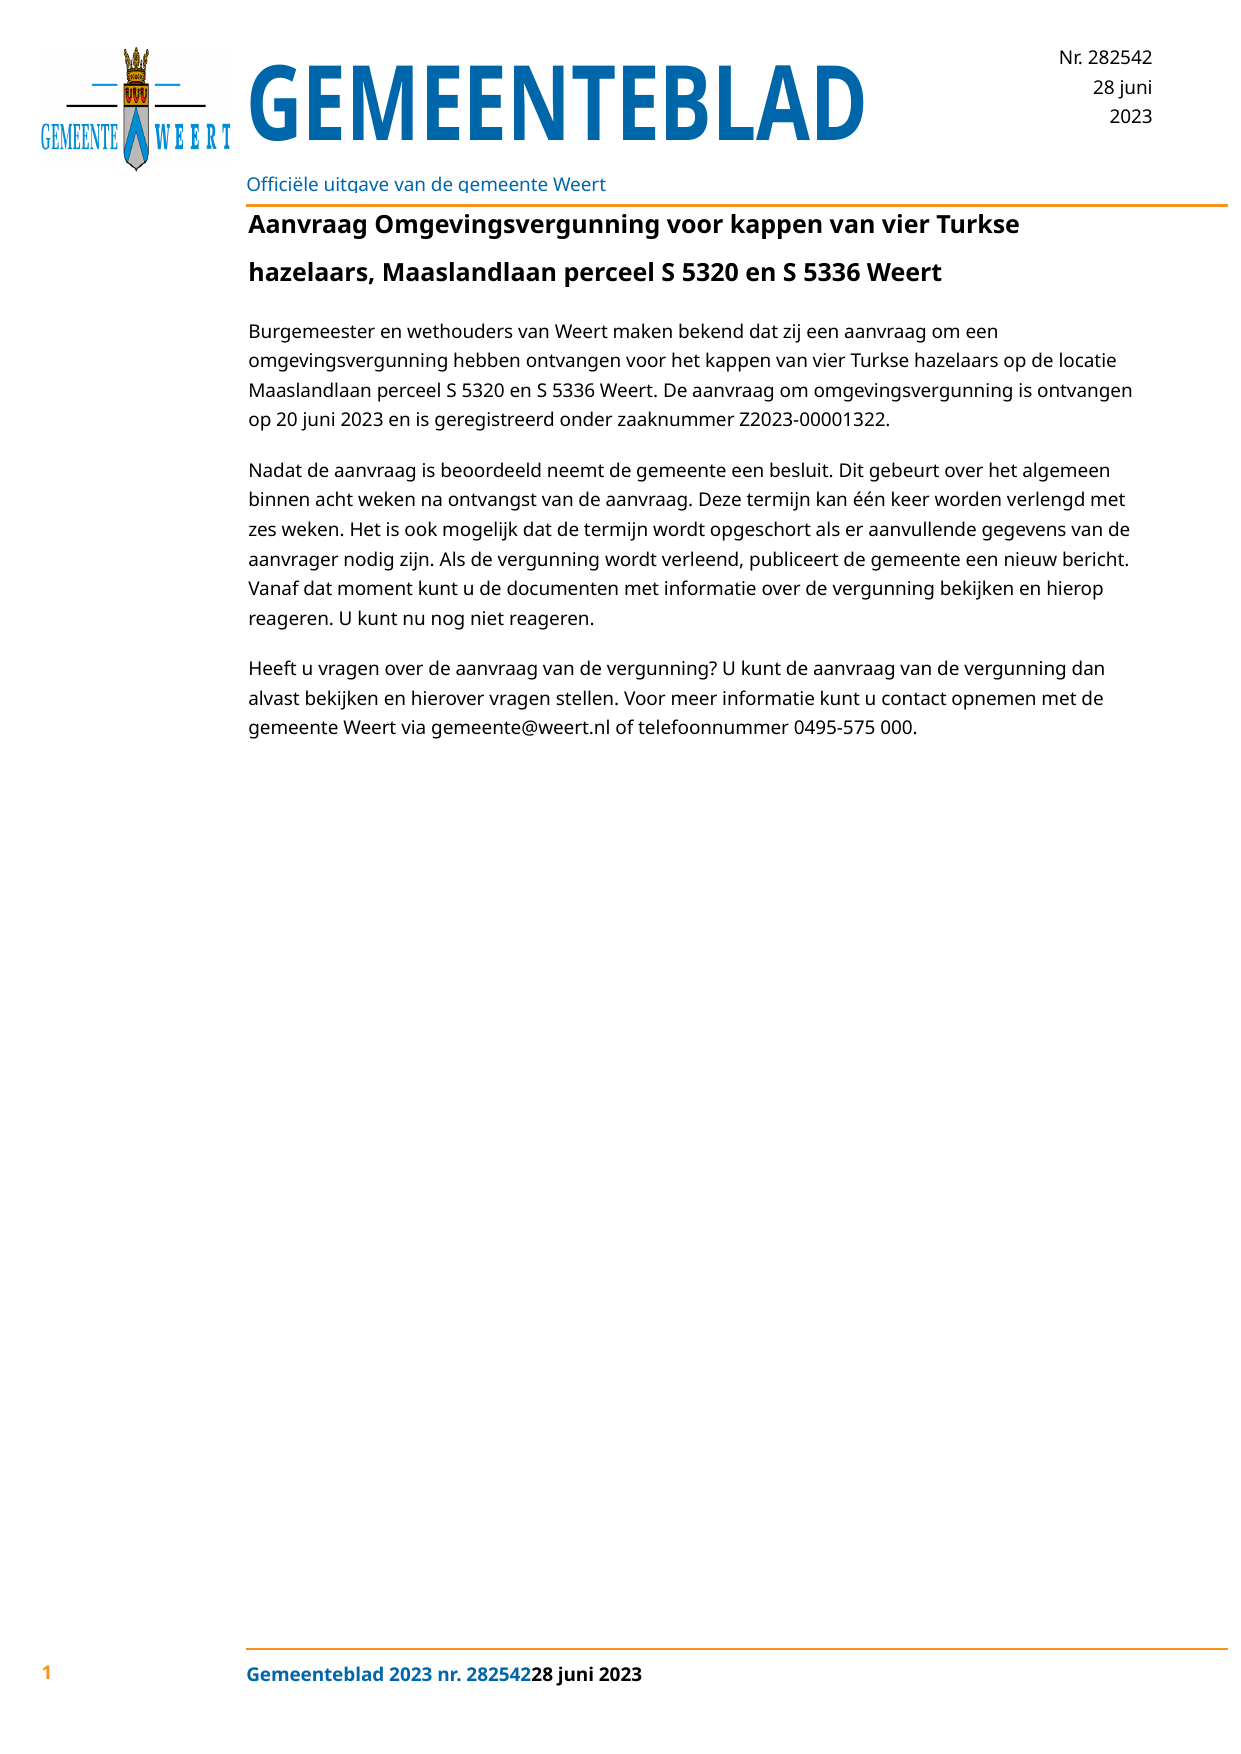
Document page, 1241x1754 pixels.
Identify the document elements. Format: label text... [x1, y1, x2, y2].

text Aanvraag Omgevingsvergunning voor kappen van vier Turkse hazelaars, Maaslandlaan perceel S 5320 en S 5336 Weert [248, 207, 1152, 288]
text Heeft u vragen over de aanvraag van de vergunning? U kunt de aanvraag van de vergunning dan alvast bekijken en hierover vragen stellen. Voor meer informatie kunt u contact opnemen met de gemeente Weert via gemeente@weert.nl of telefoonnummer 0495-575 000. [248, 655, 1152, 740]
picture [41, 47, 231, 172]
text Burgemeester en wethouders van Weert maken bekend dat zij een aanvraag om een omgevingsvergunning hebben ontvangen voor het kappen van vier Turkse hazelaars op de locatie Maaslandlaan perceel S 5320 en S 5336 Weert. De aanvraag om omgevingsvergunning is ontvangen op 20 juni 2023 en is geregistreerd onder zaaknummer Z2023-00001322. [248, 318, 1152, 432]
text Nadat de aanvraag is beoordeeld neemt de gemeente een besluit. Dit gebeurt over het algemeen binnen acht weken na ontvangst van de aanvraag. Deze termijn kan één keer worden verlengd met zes weken. Het is ook mogelijk dat de termijn wordt opgeschort als er aanvullende gegevens van de aanvrager nodig zijn. Als de vergunning wordt verleend, publiceert de gemeente een nieuw bericht. Vanaf dat moment kunt u de documenten met informatie over de vergunning bekijken en hierop reageren. U kunt nu nog niet reageren. [248, 457, 1152, 631]
